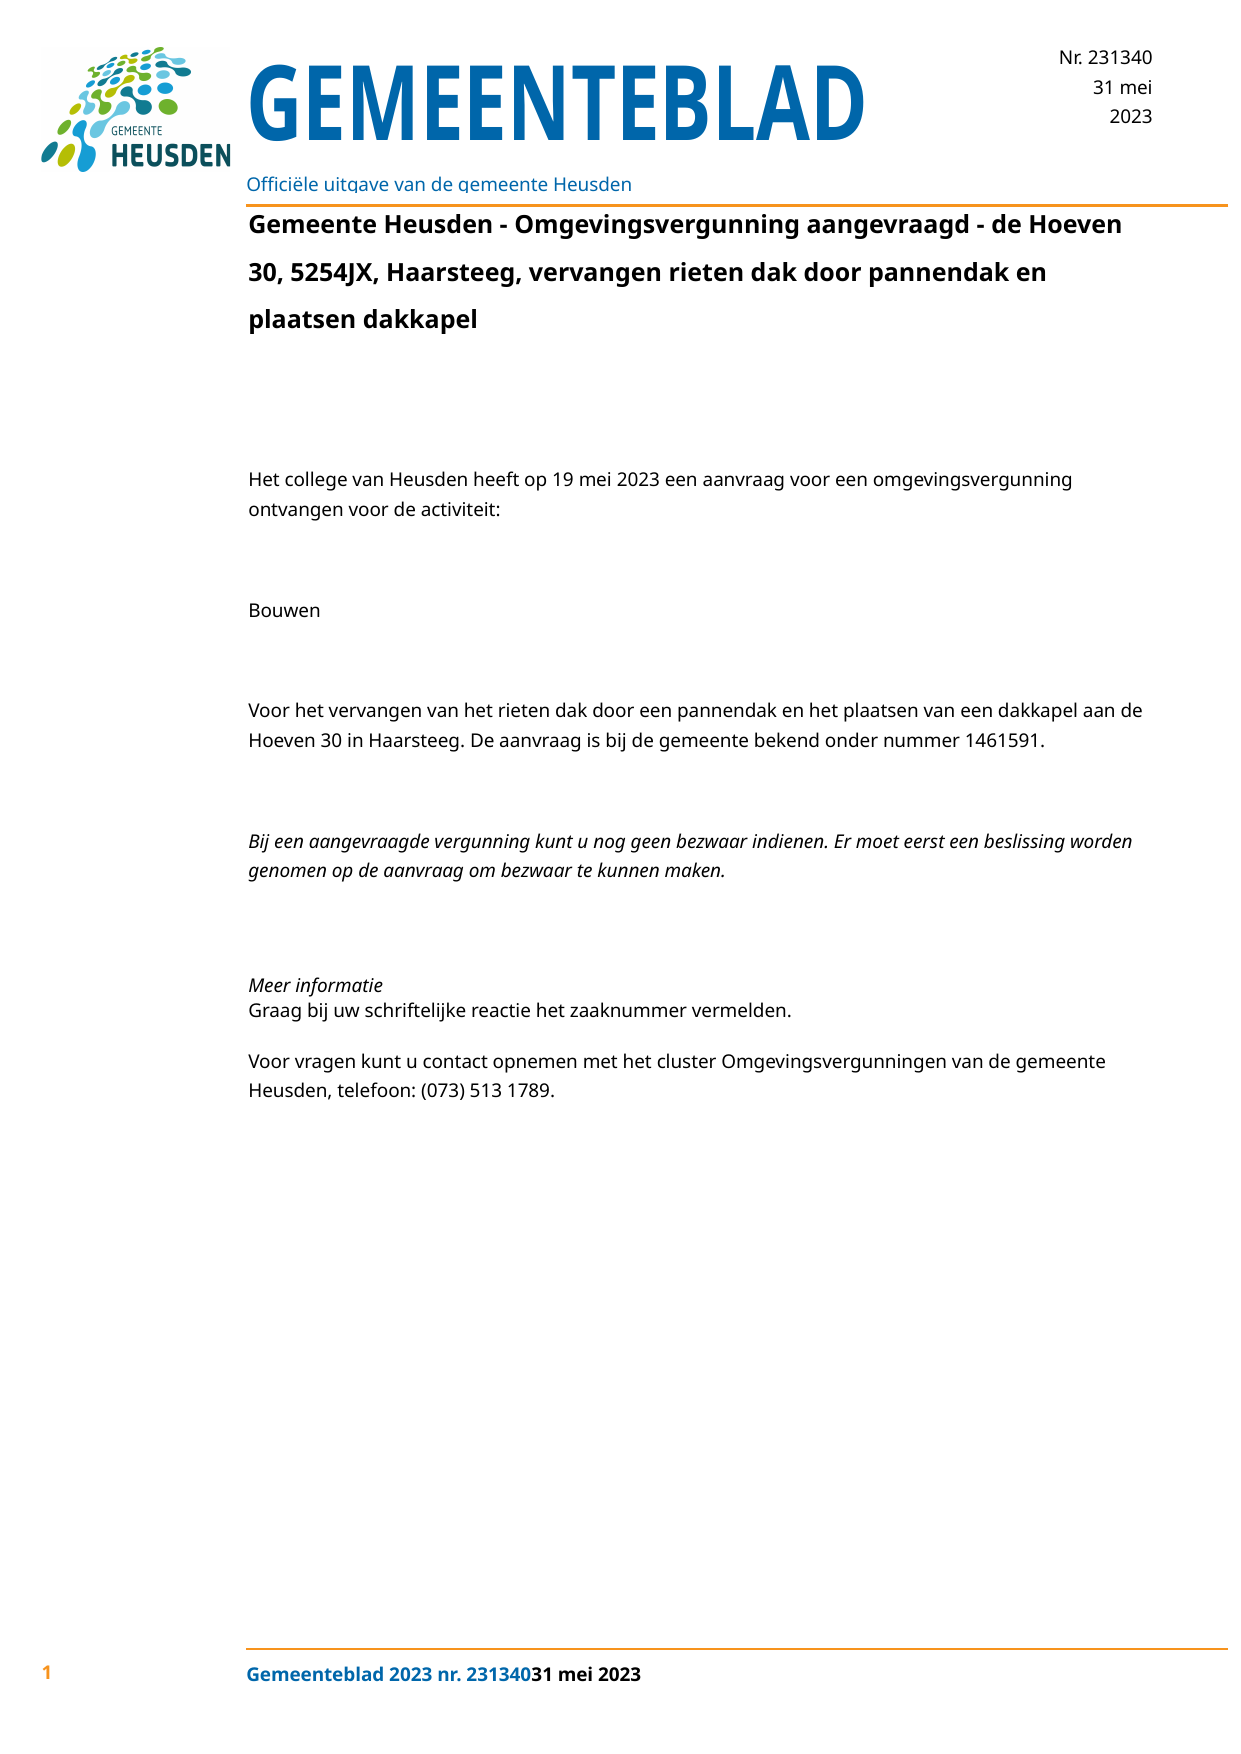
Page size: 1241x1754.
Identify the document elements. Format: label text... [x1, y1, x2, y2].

text Graag bij uw schriftelijke reactie het zaaknummer vermelden. [248, 998, 1152, 1023]
text Voor vragen kunt u contact opnemen met het cluster Omgevingsvergunningen van de gemeente Heusden, telefoon: (073) 513 1789. [248, 1048, 1152, 1103]
text Meer informatie [248, 972, 1152, 998]
text Gemeente Heusden - Omgevingsvergunning aangevraagd - de Hoeven 30, 5254JX, Haarsteeg, vervangen rieten dak door pannendak en plaatsen dakkapel [248, 207, 1152, 336]
text Voor het vervangen van het rieten dak door een pannendak en het plaatsen van een dakkapel aan de Hoeven 30 in Haarsteeg. De aanvraag is bij de gemeente bekend onder nummer 1461591. [248, 698, 1152, 753]
text Bouwen [248, 597, 1152, 622]
text Het college van Heusden heeft op 19 mei 2023 een aanvraag voor een omgevingsvergunning ontvangen voor de activiteit: [248, 466, 1152, 522]
text Bij een aangevraagde vergunning kunt u nog geen bezwaar indienen. Er moet eerst een beslissing worden genomen op de aanvraag om bezwaar te kunnen maken. [248, 828, 1152, 883]
picture [41, 47, 231, 172]
